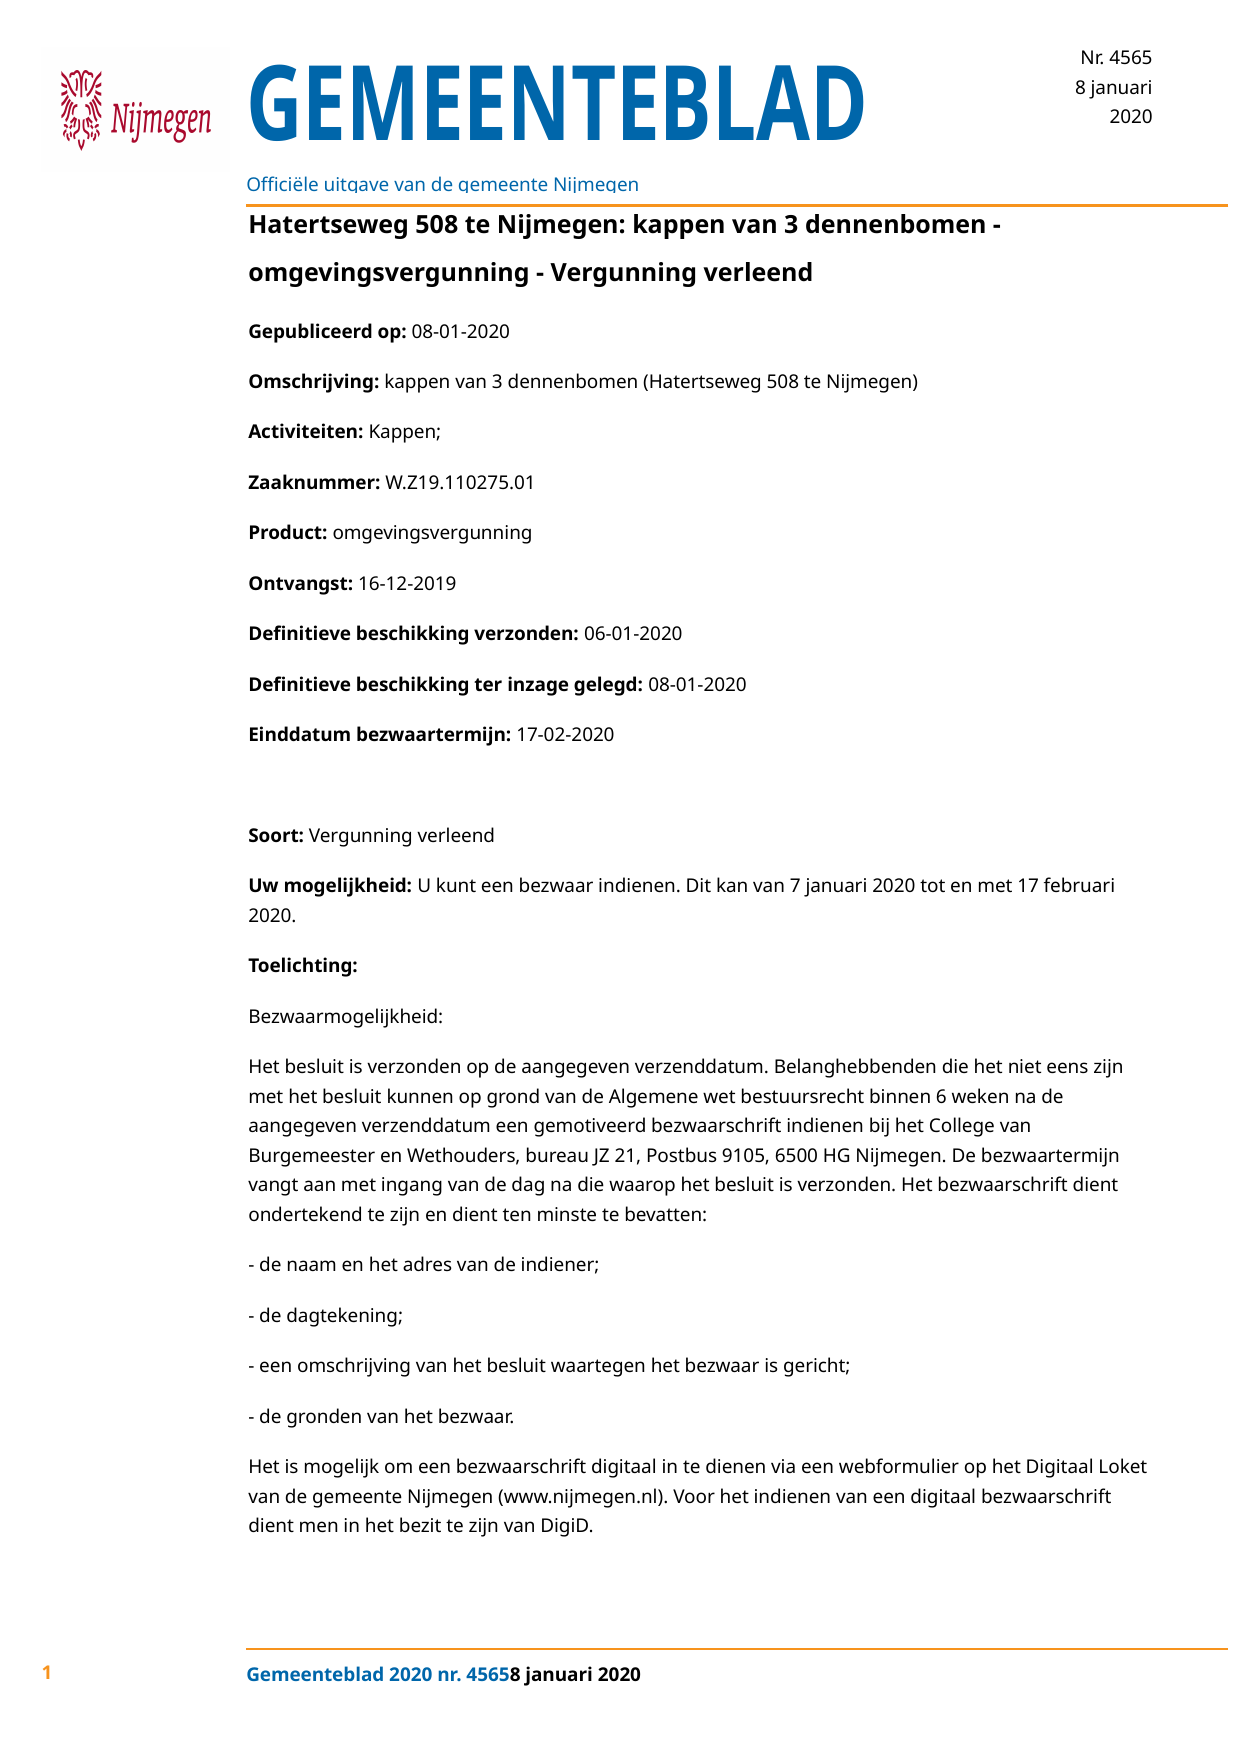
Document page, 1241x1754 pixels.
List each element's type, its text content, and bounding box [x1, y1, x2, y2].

text - de dagtekening; [248, 1302, 1152, 1328]
text Definitieve beschikking ter inzage gelegd: 08-01-2020 [248, 671, 1152, 697]
text - een omschrijving van het besluit waartegen het bezwaar is gericht; [248, 1352, 1152, 1378]
text Einddatum bezwaartermijn: 17-02-2020 [248, 721, 1152, 747]
text Ontvangst: 16-12-2019 [248, 570, 1152, 596]
text Omschrijving: kappen van 3 dennenbomen (Hatertseweg 508 te Nijmegen) [248, 368, 1152, 394]
text Soort: Vergunning verleend [248, 822, 1152, 848]
text Uw mogelijkheid: U kunt een bezwaar indienen. Dit kan van 7 januari 2020 tot en met 17 februari 2020. [248, 872, 1152, 928]
text - de naam en het adres van de indiener; [248, 1252, 1152, 1277]
text Zaaknummer: W.Z19.110275.01 [248, 469, 1152, 495]
text Product: omgevingsvergunning [248, 519, 1152, 545]
picture [41, 47, 231, 172]
text Activiteiten: Kappen; [248, 419, 1152, 444]
text Het besluit is verzonden op de aangegeven verzenddatum. Belanghebbenden die het niet eens zijn met het besluit kunnen op grond van de Algemene wet bestuursrecht binnen 6 weken na de aangegeven verzenddatum een gemotiveerd bezwaarschrift indienen bij het College van Burgemeester en Wethouders, bureau JZ 21, Postbus 9105, 6500 HG Nijmegen. De bezwaartermijn vangt aan met ingang van de dag na die waarop het besluit is verzonden. Het bezwaarschrift dient ondertekend te zijn en dient ten minste te bevatten: [248, 1053, 1152, 1227]
text Definitieve beschikking verzonden: 06-01-2020 [248, 620, 1152, 646]
text - de gronden van het bezwaar. [248, 1403, 1152, 1429]
text Toelichting: [248, 952, 1152, 978]
text Gepubliceerd op: 08-01-2020 [248, 318, 1152, 344]
text Hatertseweg 508 te Nijmegen: kappen van 3 dennenbomen - omgevingsvergunning - Vergunning verleend [248, 207, 1152, 288]
text Het is mogelijk om een bezwaarschrift digitaal in te dienen via een webformulier op het Digitaal Loket van de gemeente Nijmegen (www.nijmegen.nl). Voor het indienen van een digitaal bezwaarschrift dient men in het bezit te zijn van DigiD. [248, 1453, 1152, 1538]
text Bezwaarmogelijkheid: [248, 1003, 1152, 1029]
